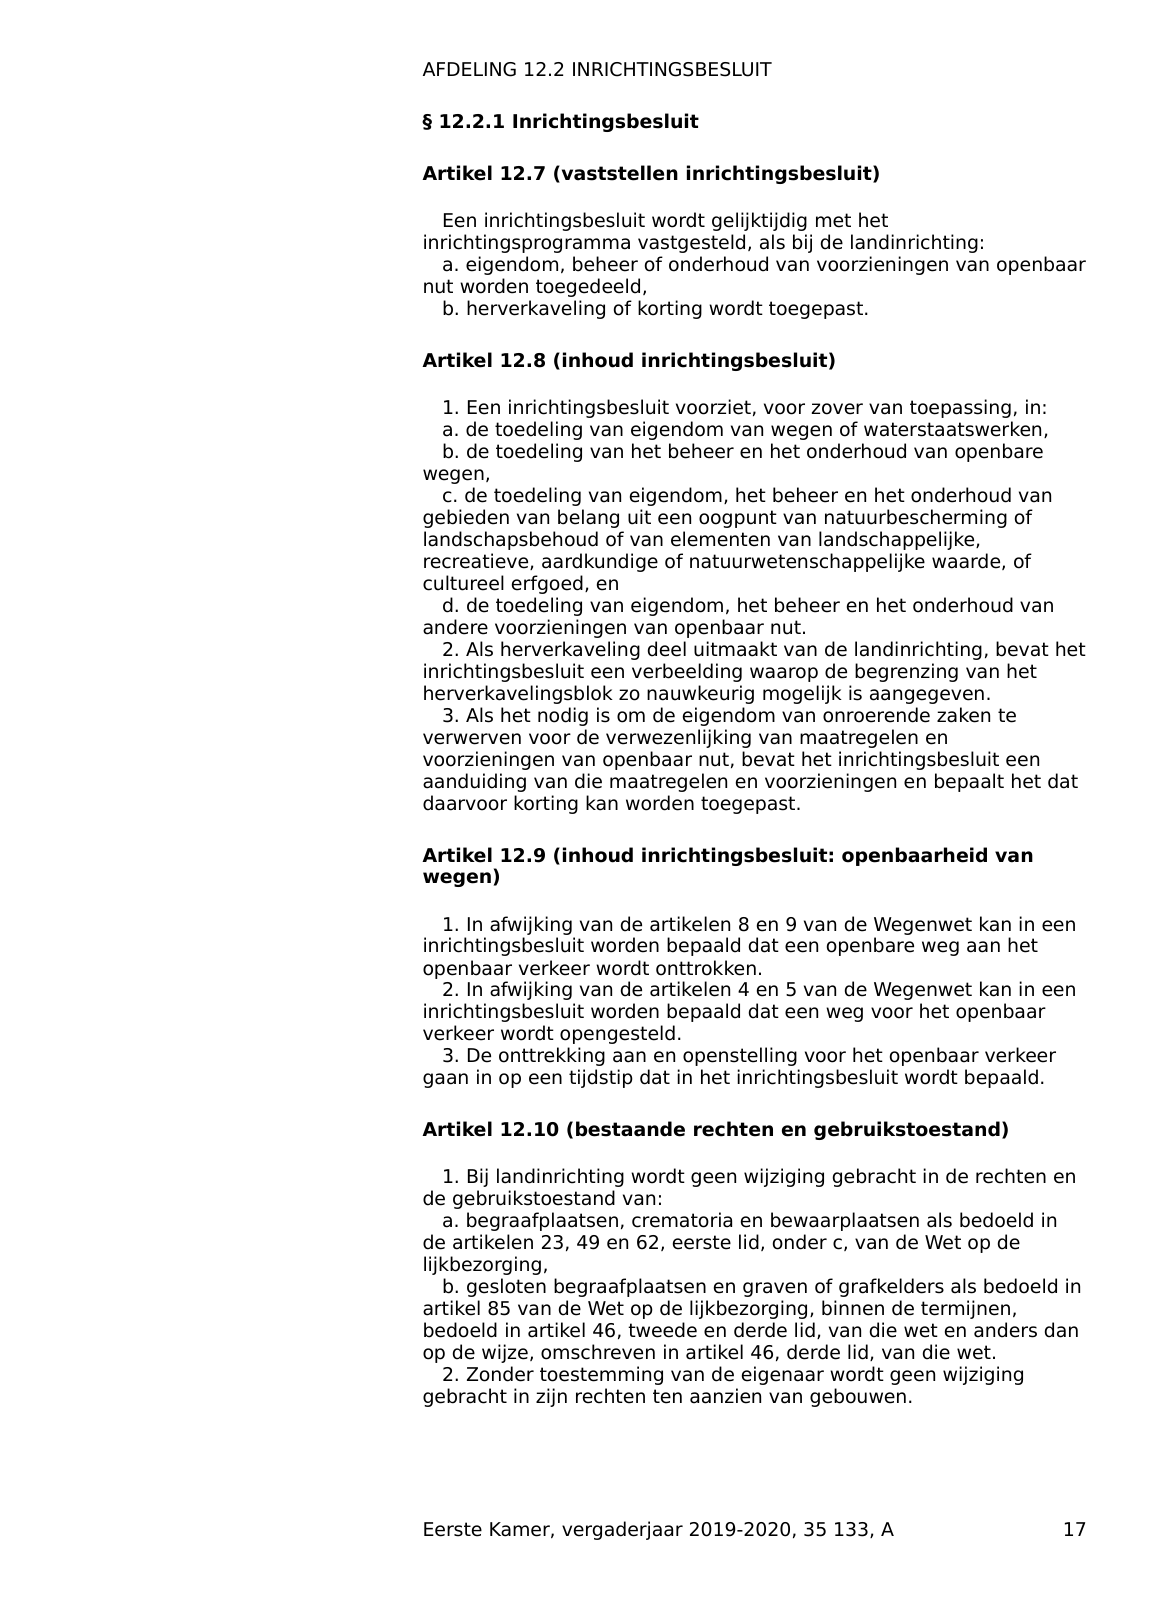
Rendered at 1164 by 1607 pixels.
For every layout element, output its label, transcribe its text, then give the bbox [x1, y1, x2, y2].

text 3. Als het nodig is om de eigendom van onroerende zaken te verwerven voor de verwezenlijking van maatregelen en voorzieningen van openbaar nut, bevat het inrichtingsbesluit een aanduiding van die maatregelen en voorzieningen en bepaalt het dat daarvoor korting kan worden toegepast. [422, 704, 1087, 814]
text 1. Bij landinrichting wordt geen wijziging gebracht in de rechten en de gebruikstoestand van: [422, 1166, 1087, 1210]
text 1. In afwijking van de artikelen 8 en 9 van de Wegenwet kan in een inrichtingsbesluit worden bepaald dat een openbare weg aan het openbaar verkeer wordt onttrokken. [422, 913, 1087, 979]
text d. de toedeling van eigendom, het beheer en het onderhoud van andere voorzieningen van openbaar nut. [422, 595, 1087, 639]
text b. gesloten begraafplaatsen en graven of grafkelders als bedoeld in artikel 85 van de Wet op de lijkbezorging, binnen de termijnen, bedoeld in artikel 46, tweede en derde lid, van die wet en anders dan op de wijze, omschreven in artikel 46, derde lid, van die wet. [422, 1276, 1087, 1364]
subtitle Artikel 12.8 (inhoud inrichtingsbesluit) [422, 350, 1087, 372]
text 2. In afwijking van de artikelen 4 en 5 van de Wegenwet kan in een inrichtingsbesluit worden bepaald dat een weg voor het openbaar verkeer wordt opengesteld. [422, 979, 1087, 1045]
subtitle § 12.2.1 Inrichtingsbesluit [422, 111, 1087, 133]
subtitle AFDELING 12.2 INRICHTINGSBESLUIT [422, 59, 1087, 81]
text a. de toedeling van eigendom van wegen of waterstaatswerken, [422, 419, 1087, 441]
text a. eigendom, beheer of onderhoud van voorzieningen van openbaar nut worden toegedeeld, [422, 254, 1087, 298]
text 2. Zonder toestemming van de eigenaar wordt geen wijziging gebracht in zijn rechten ten aanzien van gebouwen. [422, 1364, 1087, 1408]
subtitle Artikel 12.7 (vaststellen inrichtingsbesluit) [422, 163, 1087, 185]
subtitle Artikel 12.9 (inhoud inrichtingsbesluit: openbaarheid van wegen) [422, 844, 1087, 888]
text b. herverkaveling of korting wordt toegepast. [422, 298, 1087, 320]
text a. begraafplaatsen, crematoria en bewaarplaatsen als bedoeld in de artikelen 23, 49 en 62, eerste lid, onder c, van de Wet op de lijkbezorging, [422, 1210, 1087, 1276]
text c. de toedeling van eigendom, het beheer en het onderhoud van gebieden van belang uit een oogpunt van natuurbescherming of landschapsbehoud of van elementen van landschappelijke, recreatieve, aardkundige of natuurwetenschappelijke waarde, of cultureel erfgoed, en [422, 485, 1087, 595]
text Een inrichtingsbesluit wordt gelijktijdig met het inrichtingsprogramma vastgesteld, als bij de landinrichting: [422, 210, 1087, 254]
text 2. Als herverkaveling deel uitmaakt van de landinrichting, bevat het inrichtingsbesluit een verbeelding waarop de begrenzing van het herverkavelingsblok zo nauwkeurig mogelijk is aangegeven. [422, 639, 1087, 704]
text 3. De onttrekking aan en openstelling voor het openbaar verkeer gaan in op een tijdstip dat in het inrichtingsbesluit wordt bepaald. [422, 1045, 1087, 1089]
subtitle Artikel 12.10 (bestaande rechten en gebruikstoestand) [422, 1119, 1087, 1141]
text b. de toedeling van het beheer en het onderhoud van openbare wegen, [422, 441, 1087, 485]
text 1. Een inrichtingsbesluit voorziet, voor zover van toepassing, in: [422, 397, 1087, 419]
